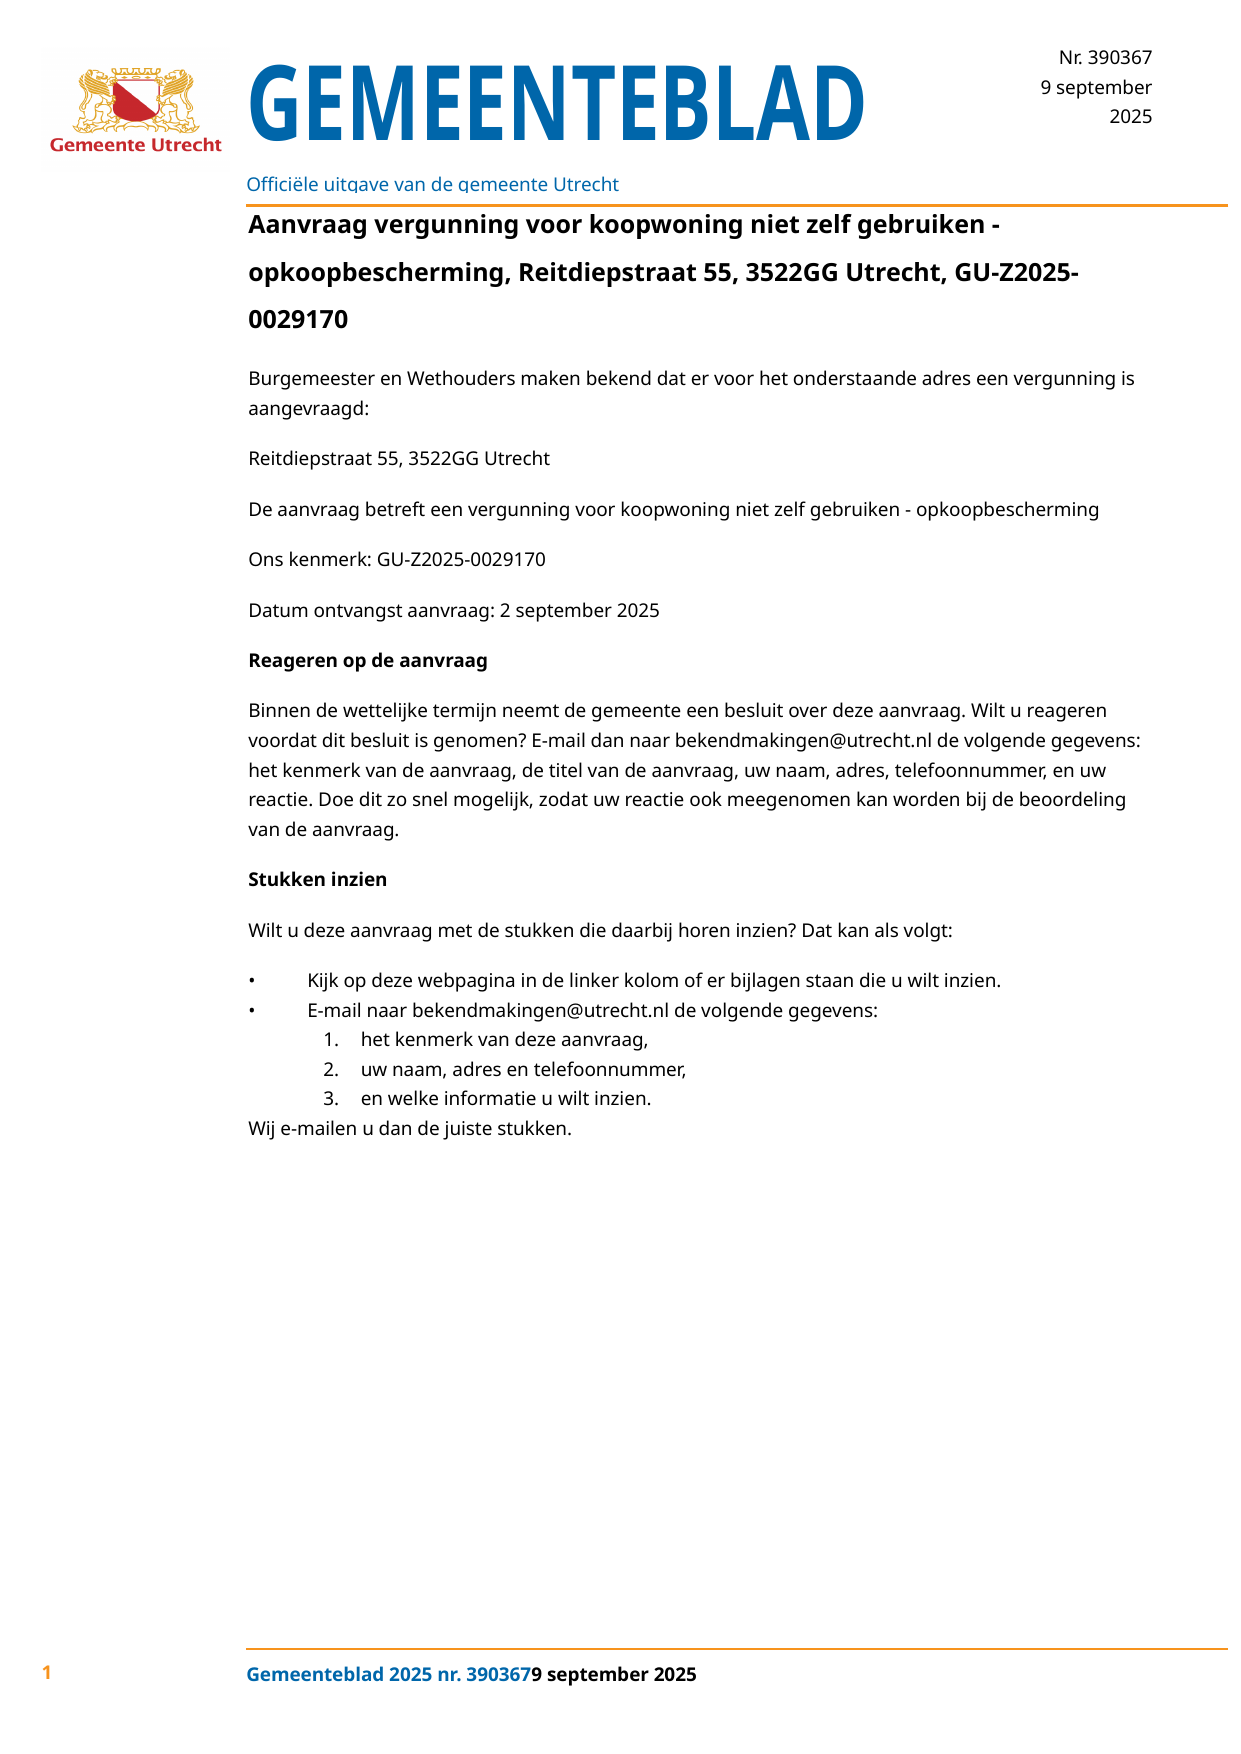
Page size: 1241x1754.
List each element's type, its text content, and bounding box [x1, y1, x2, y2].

list Kijk op deze webpagina in de linker kolom of er bijlagen staan die u wilt inzien. [248, 967, 1152, 993]
text Wij e-mailen u dan de juiste stukken. [248, 1115, 1152, 1141]
text Datum ontvangst aanvraag: 2 september 2025 [248, 597, 1152, 622]
list E-mail naar bekendmakingen@utrecht.nl de volgende gegevens: [248, 997, 1152, 1022]
text Wilt u deze aanvraag met de stukken die daarbij horen inzien? Dat kan als volgt: [248, 917, 1152, 942]
list uw naam, adres en telefoonnummer, [323, 1056, 1152, 1082]
list het kenmerk van deze aanvraag, [323, 1026, 1152, 1052]
text Reitdiepstraat 55, 3522GG Utrecht [248, 446, 1152, 471]
text De aanvraag betreft een vergunning voor koopwoning niet zelf gebruiken - opkoopbescherming [248, 496, 1152, 522]
text Binnen de wettelijke termijn neemt de gemeente een besluit over deze aanvraag. Wilt u reageren voordat dit besluit is genomen? E-mail dan naar bekendmakingen@utrecht.nl de volgende gegevens: het kenmerk van de aanvraag, de titel van de aanvraag, uw naam, adres, telefoonnummer, en uw reactie. Doe dit zo snel mogelijk, zodat uw reactie ook meegenomen kan worden bij de beoordeling van de aanvraag. [248, 698, 1152, 842]
text Ons kenmerk: GU-Z2025-0029170 [248, 546, 1152, 572]
picture [41, 47, 231, 172]
text Aanvraag vergunning voor koopwoning niet zelf gebruiken - opkoopbescherming, Reitdiepstraat 55, 3522GG Utrecht, GU-Z2025-0029170 [248, 207, 1152, 336]
text Reageren op de aanvraag [248, 647, 1152, 673]
text Stukken inzien [248, 866, 1152, 892]
list en welke informatie u wilt inzien. [323, 1086, 1152, 1111]
text Burgemeester en Wethouders maken bekend dat er voor het onderstaande adres een vergunning is aangevraagd: [248, 366, 1152, 421]
